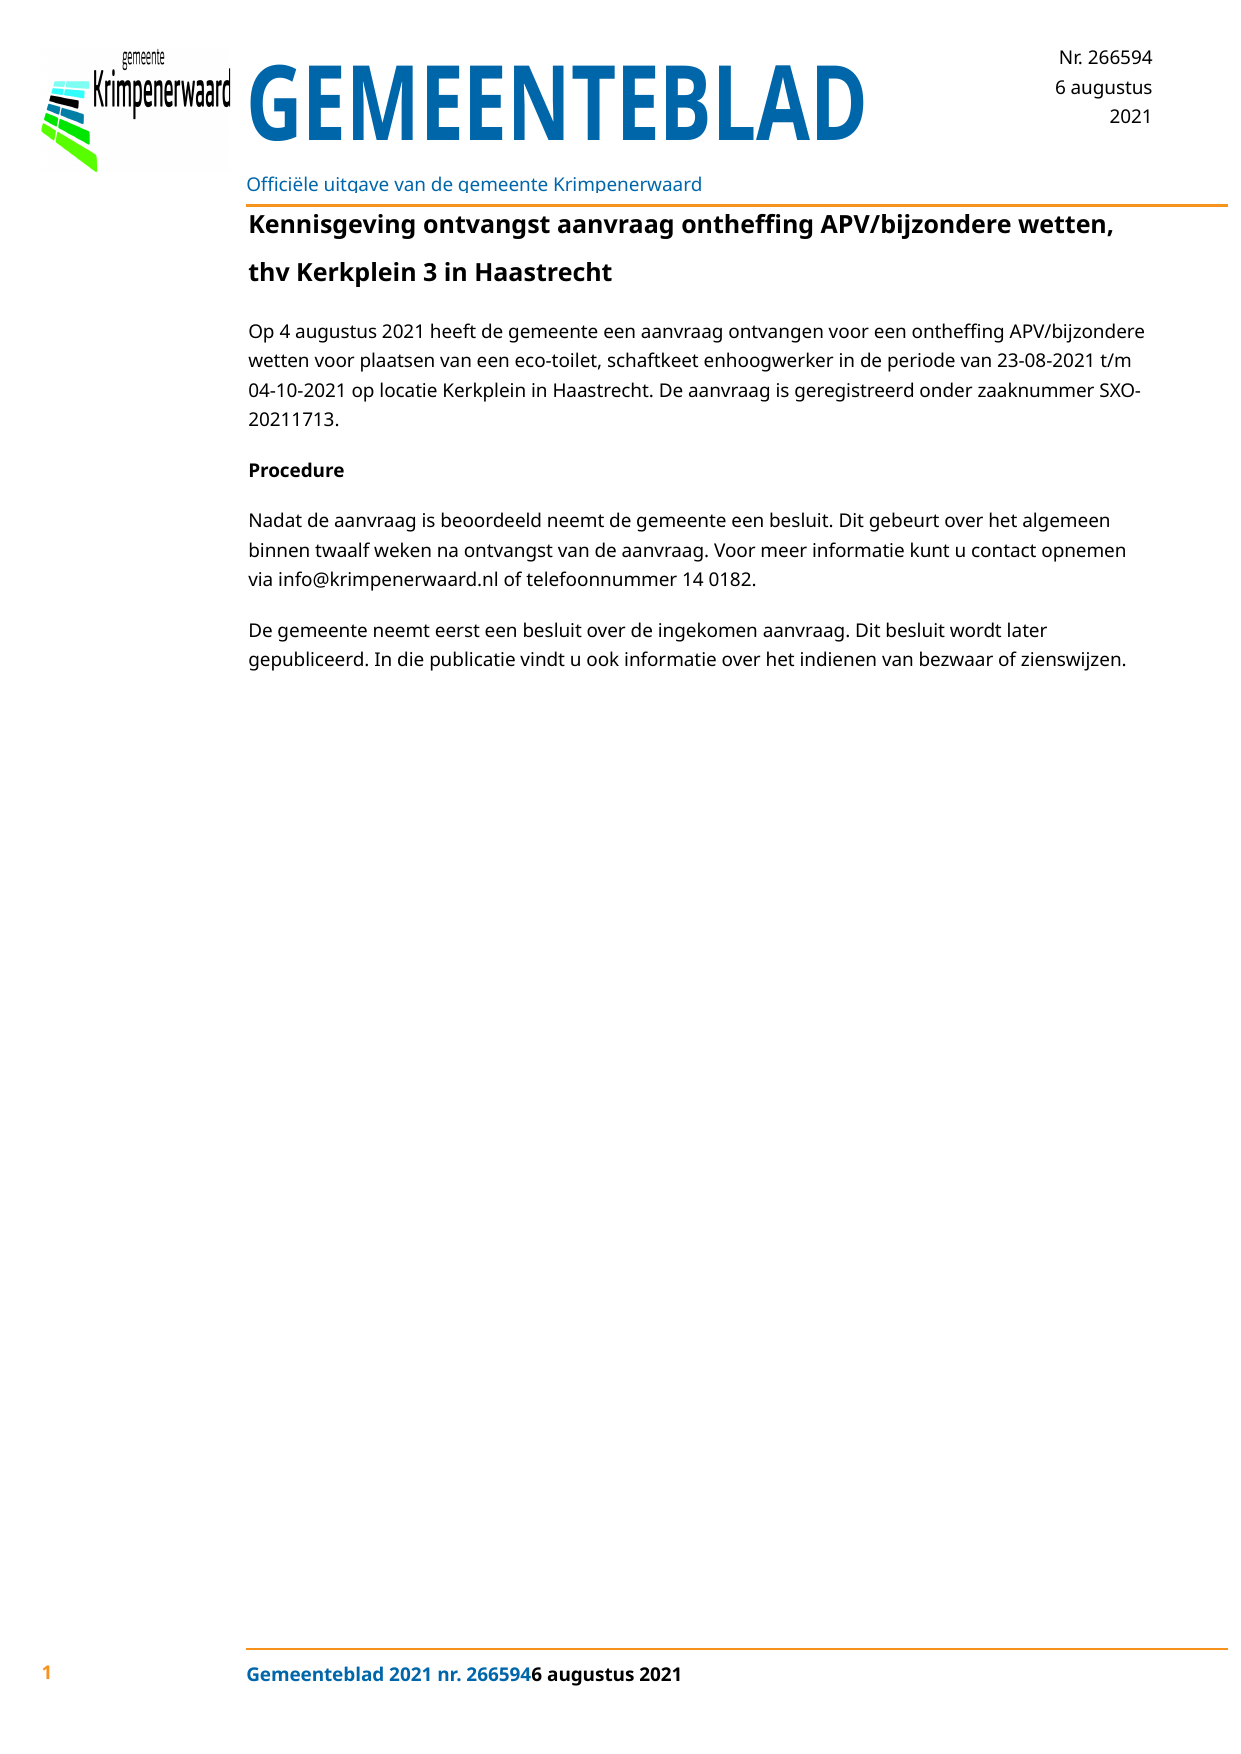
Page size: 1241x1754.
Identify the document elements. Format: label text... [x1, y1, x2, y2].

text Procedure [248, 457, 1152, 483]
text Nadat de aanvraag is beoordeeld neemt de gemeente een besluit. Dit gebeurt over het algemeen binnen twaalf weken na ontvangst van de aanvraag. Voor meer informatie kunt u contact opnemen via info@krimpenerwaard.nl of telefoonnummer 14 0182. [248, 507, 1152, 592]
text Kennisgeving ontvangst aanvraag ontheffing APV/bijzondere wetten, thv Kerkplein 3 in Haastrecht [248, 207, 1152, 288]
text De gemeente neemt eerst een besluit over de ingekomen aanvraag. Dit besluit wordt later gepubliceerd. In die publicatie vindt u ook informatie over het indienen van bezwaar of zienswijzen. [248, 617, 1152, 672]
text Op 4 augustus 2021 heeft de gemeente een aanvraag ontvangen voor een ontheffing APV/bijzondere wetten voor plaatsen van een eco-toilet, schaftkeet enhoogwerker in de periode van 23-08-2021 t/m 04-10-2021 op locatie Kerkplein in Haastrecht. De aanvraag is geregistreerd onder zaaknummer SXO-20211713. [248, 318, 1152, 432]
picture [41, 47, 231, 172]
